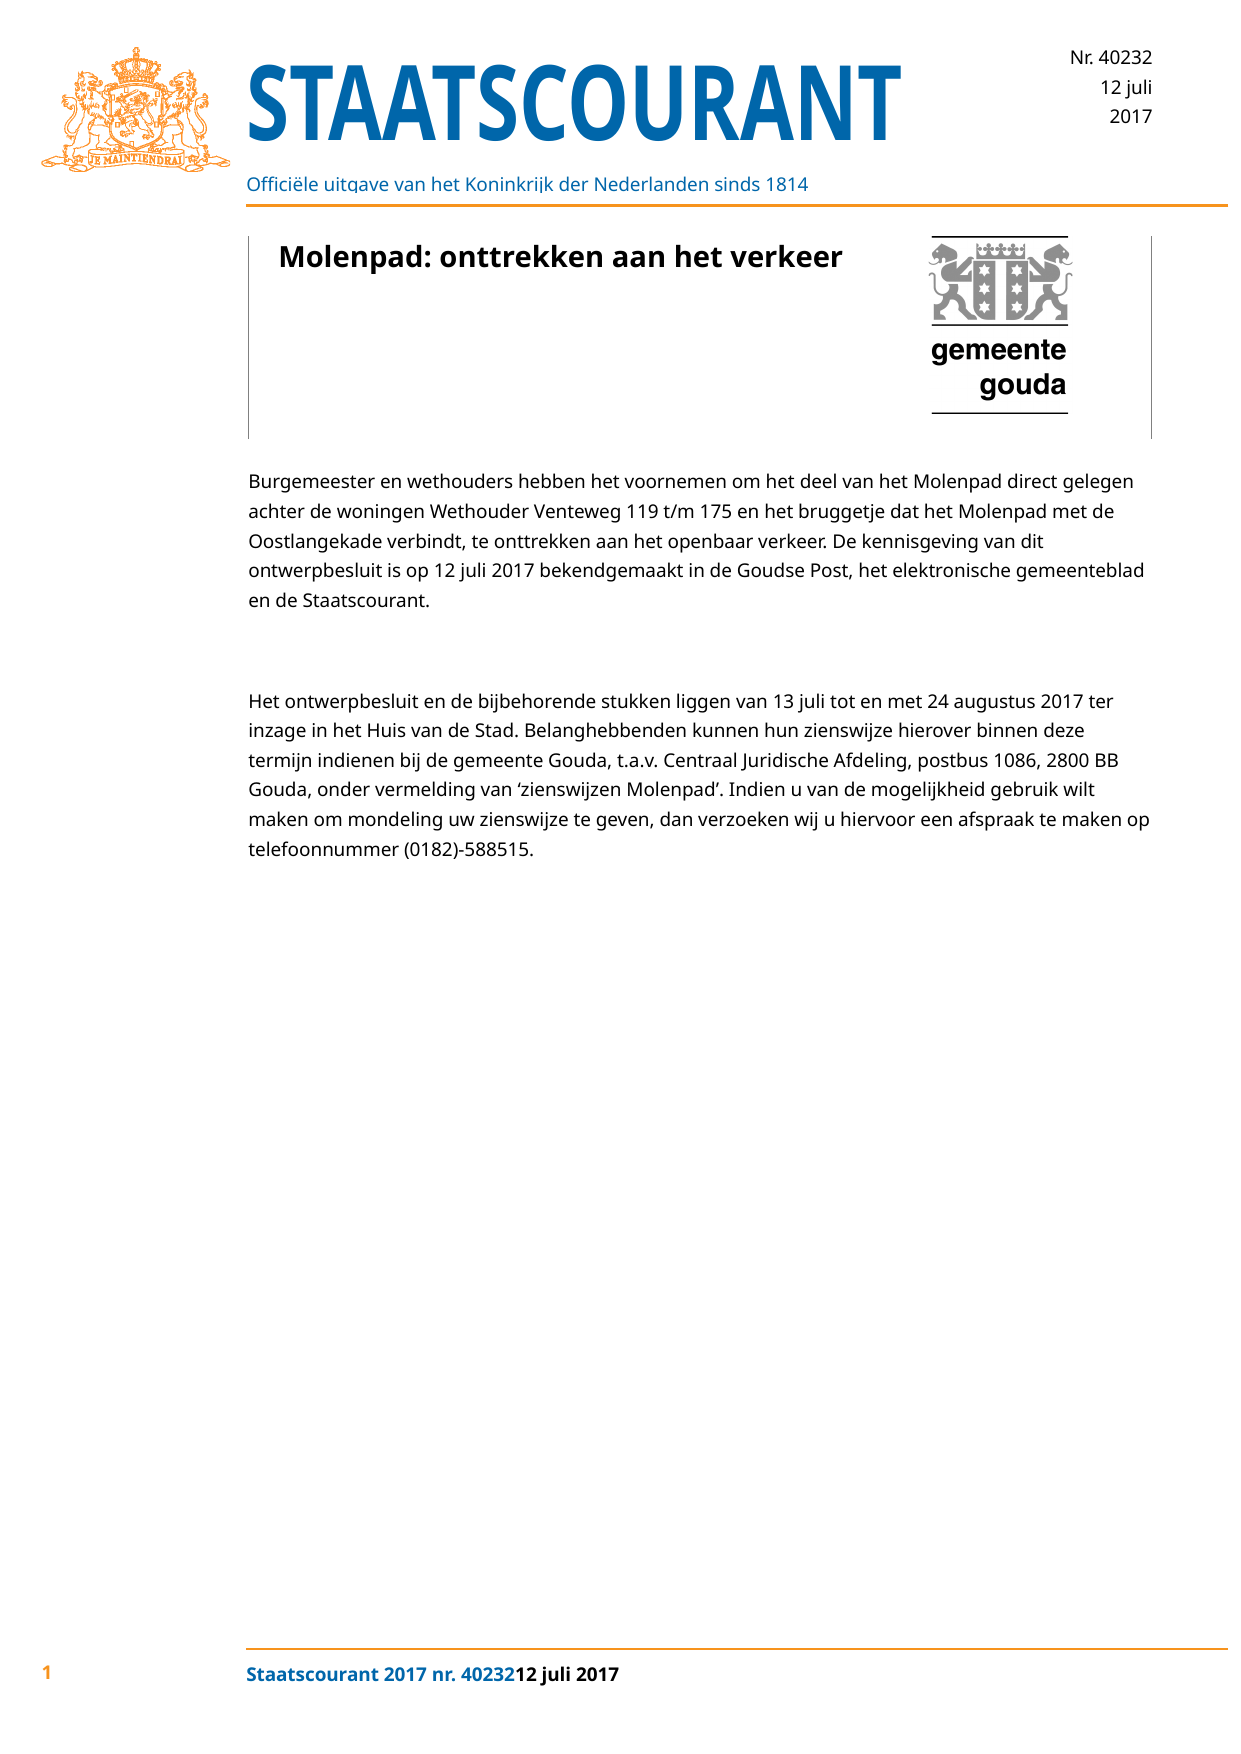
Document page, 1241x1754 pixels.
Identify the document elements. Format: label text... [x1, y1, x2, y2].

picture [928, 236, 1073, 414]
table_header [1073, 236, 1151, 413]
text Het ontwerpbesluit en de bijbehorende stukken liggen van 13 juli tot en met 24 augustus 2017 ter inzage in het Huis van de Stad. Belanghebbenden kunnen hun zienswijze hierover binnen deze termijn indienen bij de gemeente Gouda, t.a.v. Centraal Juridische Afdeling, postbus 1086, 2800 BB Gouda, onder vermelding van ‘zienswijzen Molenpad’. Indien u van de mogelijkheid gebruik wilt maken om mondeling uw zienswijze te geven, dan verzoeken wij u hiervoor een afspraak te maken op telefoonnummer (0182)-588515. [248, 688, 1152, 861]
picture [41, 47, 231, 172]
table_header Molenpad: onttrekken aan het verkeer [249, 236, 850, 439]
table_header [850, 414, 1151, 439]
table_header [850, 236, 928, 413]
text Burgemeester en wethouders hebben het voornemen om het deel van het Molenpad direct gelegen achter de woningen Wethouder Venteweg 119 t/m 175 en het bruggetje dat het Molenpad met de Oostlangekade verbindt, te onttrekken aan het openbaar verkeer. De kennisgeving van dit ontwerpbesluit is op 12 juli 2017 bekendgemaakt in de Goudse Post, het elektronische gemeenteblad en de Staatscourant. [248, 469, 1152, 613]
